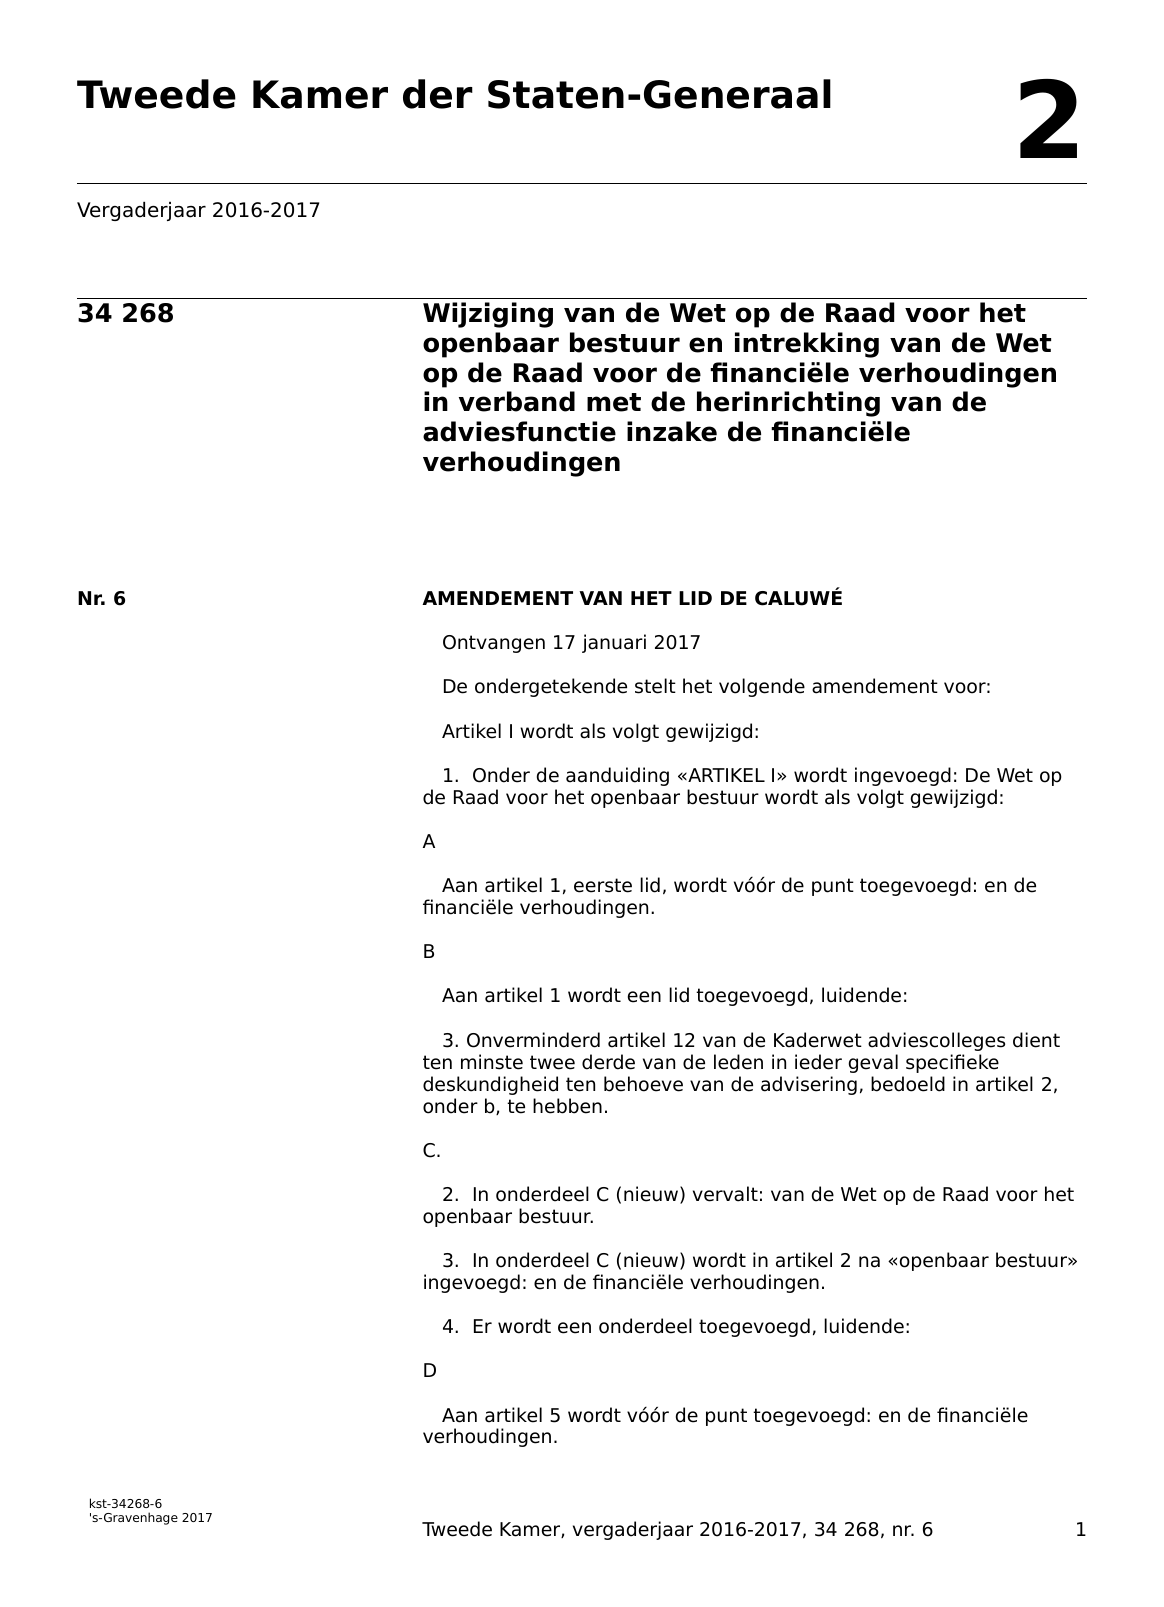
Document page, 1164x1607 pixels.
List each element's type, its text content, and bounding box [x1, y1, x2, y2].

text 3. In onderdeel C (nieuw) wordt in artikel 2 na «openbaar bestuur» ingevoegd: en de financiële verhoudingen. [422, 1250, 1087, 1294]
text A [422, 831, 1087, 853]
text Aan artikel 1 wordt een lid toegevoegd, luidende: [422, 985, 1087, 1007]
table_cell Vergaderjaar 2016-2017 [77, 184, 1087, 298]
text 's-Gravenhage 2017 [88, 1511, 323, 1525]
text De ondergetekende stelt het volgende amendement voor: [422, 676, 1087, 698]
text Aan artikel 5 wordt vóór de punt toegevoegd: en de financiële verhoudingen. [422, 1404, 1087, 1448]
text 4. Er wordt een onderdeel toegevoegd, luidende: [422, 1316, 1087, 1338]
text C. [422, 1140, 1087, 1162]
text Ontvangen 17 januari 2017 [422, 632, 1087, 654]
text Artikel I wordt als volgt gewijzigd: [422, 721, 1087, 743]
text Aan artikel 1, eerste lid, wordt vóór de punt toegevoegd: en de financiële verhoudingen. [422, 875, 1087, 919]
text 3. Onverminderd artikel 12 van de Kaderwet adviescolleges dient ten minste twee derde van de leden in ieder geval specifieke deskundigheid ten behoeve van de advisering, bedoeld in artikel 2, onder b, te hebben. [422, 1029, 1087, 1117]
subtitle Nr. 6 AMENDEMENT VAN HET LID DE CALUWÉ [77, 588, 1087, 610]
text kst-34268-6 [88, 1497, 323, 1511]
subtitle 34 268 Wijziging van de Wet op de Raad voor het openbaar bestuur en intrekking van de Wet op de Raad voor de financiële verhoudingen in verband met de herinrichting van de adviesfunctie inzake de financiële verhoudingen [77, 299, 1087, 477]
text 2. In onderdeel C (nieuw) vervalt: van de Wet op de Raad voor het openbaar bestuur. [422, 1184, 1087, 1228]
text B [422, 941, 1087, 963]
table_header 2 [886, 59, 1087, 183]
text 1. Onder de aanduiding «ARTIKEL I» wordt ingevoegd: De Wet op de Raad voor het openbaar bestuur wordt als volgt gewijzigd: [422, 765, 1087, 809]
text D [422, 1360, 1087, 1382]
table_header Tweede Kamer der Staten-Generaal [77, 59, 886, 183]
